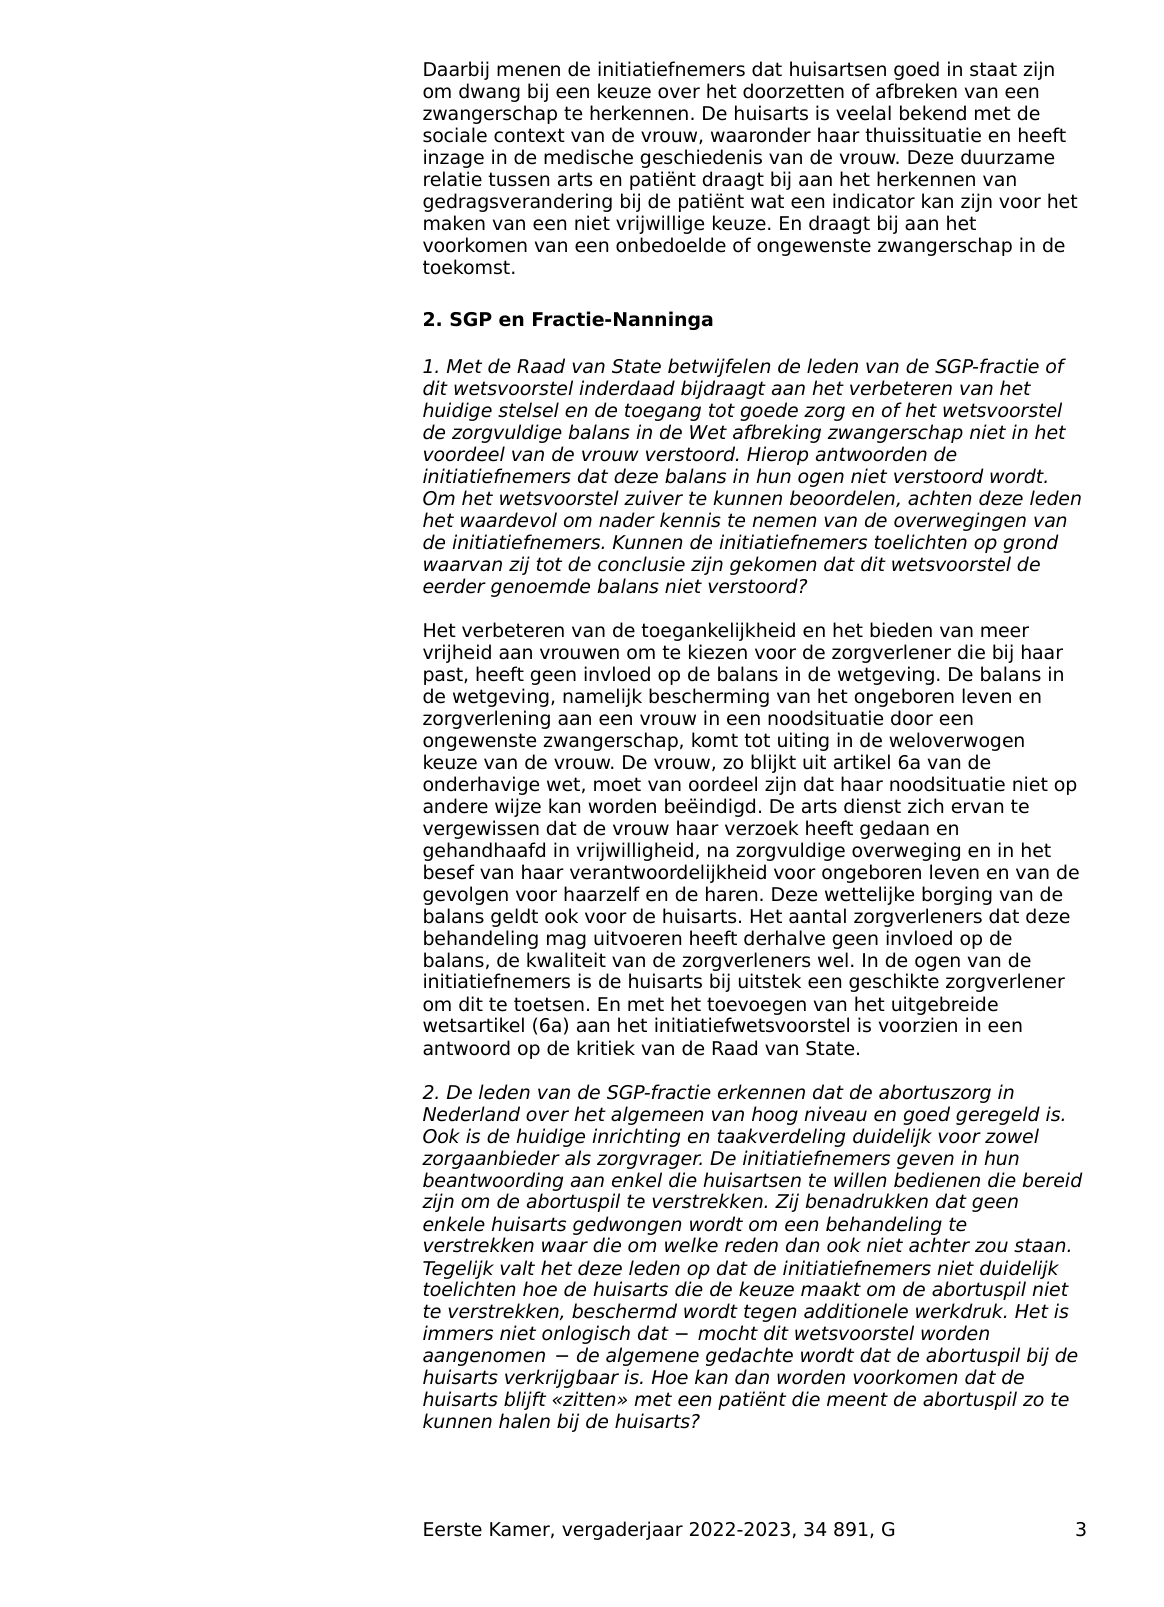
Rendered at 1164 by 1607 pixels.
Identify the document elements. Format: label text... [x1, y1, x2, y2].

text 2. De leden van de SGP-fractie erkennen dat de abortuszorg in Nederland over het algemeen van hoog niveau en goed geregeld is. Ook is de huidige inrichting en taakverdeling duidelijk voor zowel zorgaanbieder als zorgvrager. De initiatiefnemers geven in hun beantwoording aan enkel die huisartsen te willen bedienen die bereid zijn om de abortuspil te verstrekken. Zij benadrukken dat geen enkele huisarts gedwongen wordt om een behandeling te verstrekken waar die om welke reden dan ook niet achter zou staan. Tegelijk valt het deze leden op dat de initiatiefnemers niet duidelijk toelichten hoe de huisarts die de keuze maakt om de abortuspil niet te verstrekken, beschermd wordt tegen additionele werkdruk. Het is immers niet onlogisch dat − mocht dit wetsvoorstel worden aangenomen − de algemene gedachte wordt dat de abortuspil bij de huisarts verkrijgbaar is. Hoe kan dan worden voorkomen dat de huisarts blijft «zitten» met een patiënt die meent de abortuspil zo te kunnen halen bij de huisarts? [422, 1082, 1087, 1433]
text Daarbij menen de initiatiefnemers dat huisartsen goed in staat zijn om dwang bij een keuze over het doorzetten of afbreken van een zwangerschap te herkennen. De huisarts is veelal bekend met de sociale context van de vrouw, waaronder haar thuissituatie en heeft inzage in de medische geschiedenis van de vrouw. Deze duurzame relatie tussen arts en patiënt draagt bij aan het herkennen van gedragsverandering bij de patiënt wat een indicator kan zijn voor het maken van een niet vrijwillige keuze. En draagt bij aan het voorkomen van een onbedoelde of ongewenste zwangerschap in de toekomst. [422, 59, 1087, 279]
subtitle 2. SGP en Fractie-Nanninga [422, 309, 1087, 331]
text Het verbeteren van de toegankelijkheid en het bieden van meer vrijheid aan vrouwen om te kiezen voor de zorgverlener die bij haar past, heeft geen invloed op de balans in de wetgeving. De balans in de wetgeving, namelijk bescherming van het ongeboren leven en zorgverlening aan een vrouw in een noodsituatie door een ongewenste zwangerschap, komt tot uiting in de weloverwogen keuze van de vrouw. De vrouw, zo blijkt uit artikel 6a van de onderhavige wet, moet van oordeel zijn dat haar noodsituatie niet op andere wijze kan worden beëindigd. De arts dienst zich ervan te vergewissen dat de vrouw haar verzoek heeft gedaan en gehandhaafd in vrijwilligheid, na zorgvuldige overweging en in het besef van haar verantwoordelijkheid voor ongeboren leven en van de gevolgen voor haarzelf en de haren. Deze wettelijke borging van de balans geldt ook voor de huisarts. Het aantal zorgverleners dat deze behandeling mag uitvoeren heeft derhalve geen invloed op de balans, de kwaliteit van de zorgverleners wel. In de ogen van de initiatiefnemers is de huisarts bij uitstek een geschikte zorgverlener om dit te toetsen. En met het toevoegen van het uitgebreide wetsartikel (6a) aan het initiatiefwetsvoorstel is voorzien in een antwoord op de kritiek van de Raad van State. [422, 620, 1087, 1059]
text 1. Met de Raad van State betwijfelen de leden van de SGP-fractie of dit wetsvoorstel inderdaad bijdraagt aan het verbeteren van het huidige stelsel en de toegang tot goede zorg en of het wetsvoorstel de zorgvuldige balans in de Wet afbreking zwangerschap niet in het voordeel van de vrouw verstoord. Hierop antwoorden de initiatiefnemers dat deze balans in hun ogen niet verstoord wordt. Om het wetsvoorstel zuiver te kunnen beoordelen, achten deze leden het waardevol om nader kennis te nemen van de overwegingen van de initiatiefnemers. Kunnen de initiatiefnemers toelichten op grond waarvan zij tot de conclusie zijn gekomen dat dit wetsvoorstel de eerder genoemde balans niet verstoord? [422, 356, 1087, 598]
